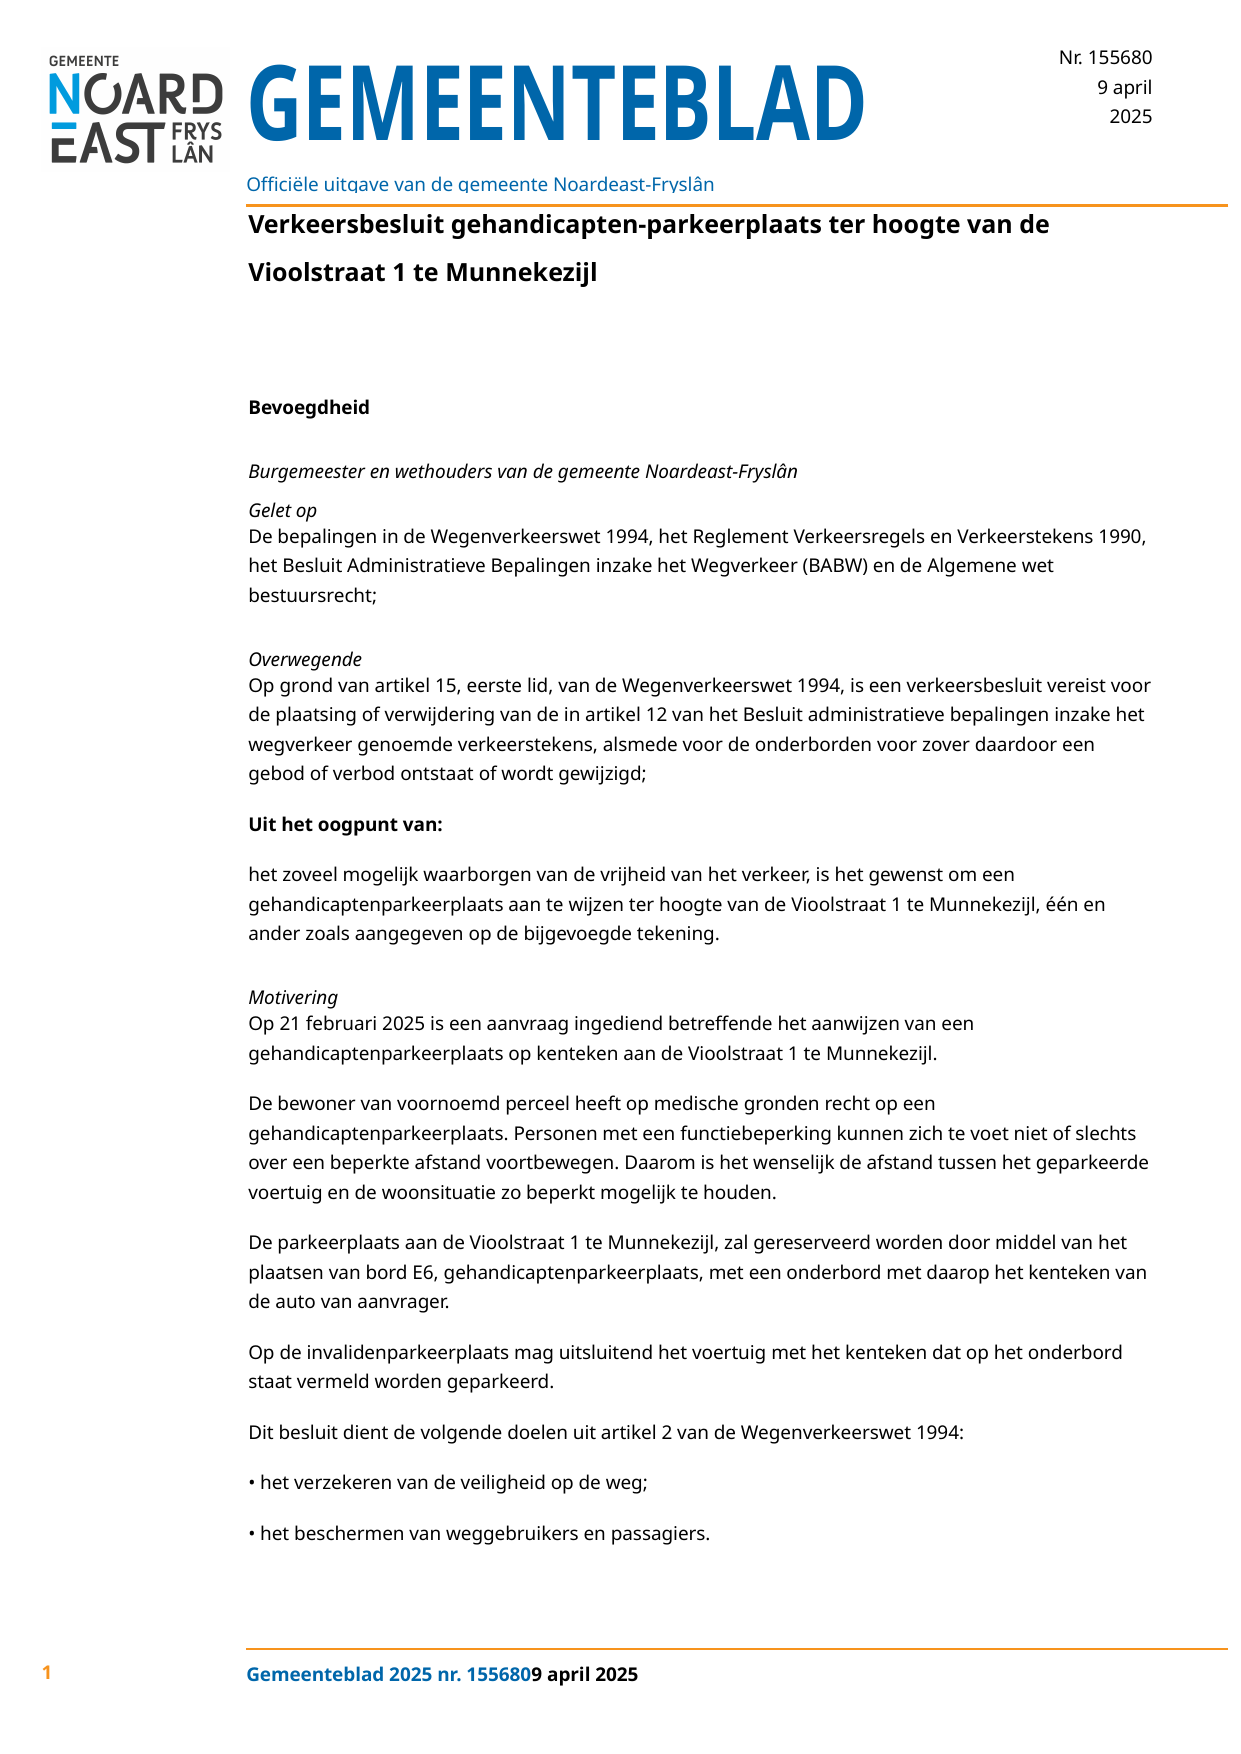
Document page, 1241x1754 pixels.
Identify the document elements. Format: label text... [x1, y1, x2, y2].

text Gelet op [248, 497, 1152, 523]
text • het beschermen van weggebruikers en passagiers. [248, 1520, 1152, 1546]
text Verkeersbesluit gehandicapten-parkeerplaats ter hoogte van de Vioolstraat 1 te Munnekezijl [248, 207, 1152, 288]
text het zoveel mogelijk waarborgen van de vrijheid van het verkeer, is het gewenst om een gehandicaptenparkeerplaats aan te wijzen ter hoogte van de Vioolstraat 1 te Munnekezijl, één en ander zoals aangegeven op de bijgevoegde tekening. [248, 861, 1152, 946]
text De parkeerplaats aan de Vioolstraat 1 te Munnekezijl, zal gereserveerd worden door middel van het plaatsen van bord E6, gehandicaptenparkeerplaats, met een onderbord met daarop het kenteken van de auto van aanvrager. [248, 1229, 1152, 1314]
text Motivering [248, 984, 1152, 1010]
picture [41, 47, 231, 172]
text Uit het oogpunt van: [248, 811, 1152, 837]
text De bewoner van voornoemd perceel heeft op medische gronden recht op een gehandicaptenparkeerplaats. Personen met een functiebeperking kunnen zich te voet niet of slechts over een beperkte afstand voortbewegen. Daarom is het wenselijk de afstand tussen het geparkeerde voertuig en de woonsituatie zo beperkt mogelijk te houden. [248, 1090, 1152, 1205]
text De bepalingen in de Wegenverkeerswet 1994, het Reglement Verkeersregels en Verkeerstekens 1990, het Besluit Administratieve Bepalingen inzake het Wegverkeer (BABW) en de Algemene wet bestuursrecht; [248, 523, 1152, 608]
text Burgemeester en wethouders van de gemeente Noardeast-Fryslân [248, 458, 1152, 484]
text Op 21 februari 2025 is een aanvraag ingediend betreffende het aanwijzen van een gehandicaptenparkeerplaats op kenteken aan de Vioolstraat 1 te Munnekezijl. [248, 1010, 1152, 1066]
text Dit besluit dient de volgende doelen uit artikel 2 van de Wegenverkeerswet 1994: [248, 1419, 1152, 1445]
text Overwegende [248, 646, 1152, 672]
text • het verzekeren van de veiligheid op de weg; [248, 1469, 1152, 1495]
text Op grond van artikel 15, eerste lid, van de Wegenverkeerswet 1994, is een verkeersbesluit vereist voor de plaatsing of verwijdering van de in artikel 12 van het Besluit administratieve bepalingen inzake het wegverkeer genoemde verkeerstekens, alsmede voor de onderborden voor zover daardoor een gebod of verbod ontstaat of wordt gewijzigd; [248, 672, 1152, 786]
text Op de invalidenparkeerplaats mag uitsluitend het voertuig met het kenteken dat op het onderbord staat vermeld worden geparkeerd. [248, 1339, 1152, 1394]
text Bevoegdheid [248, 394, 1152, 420]
